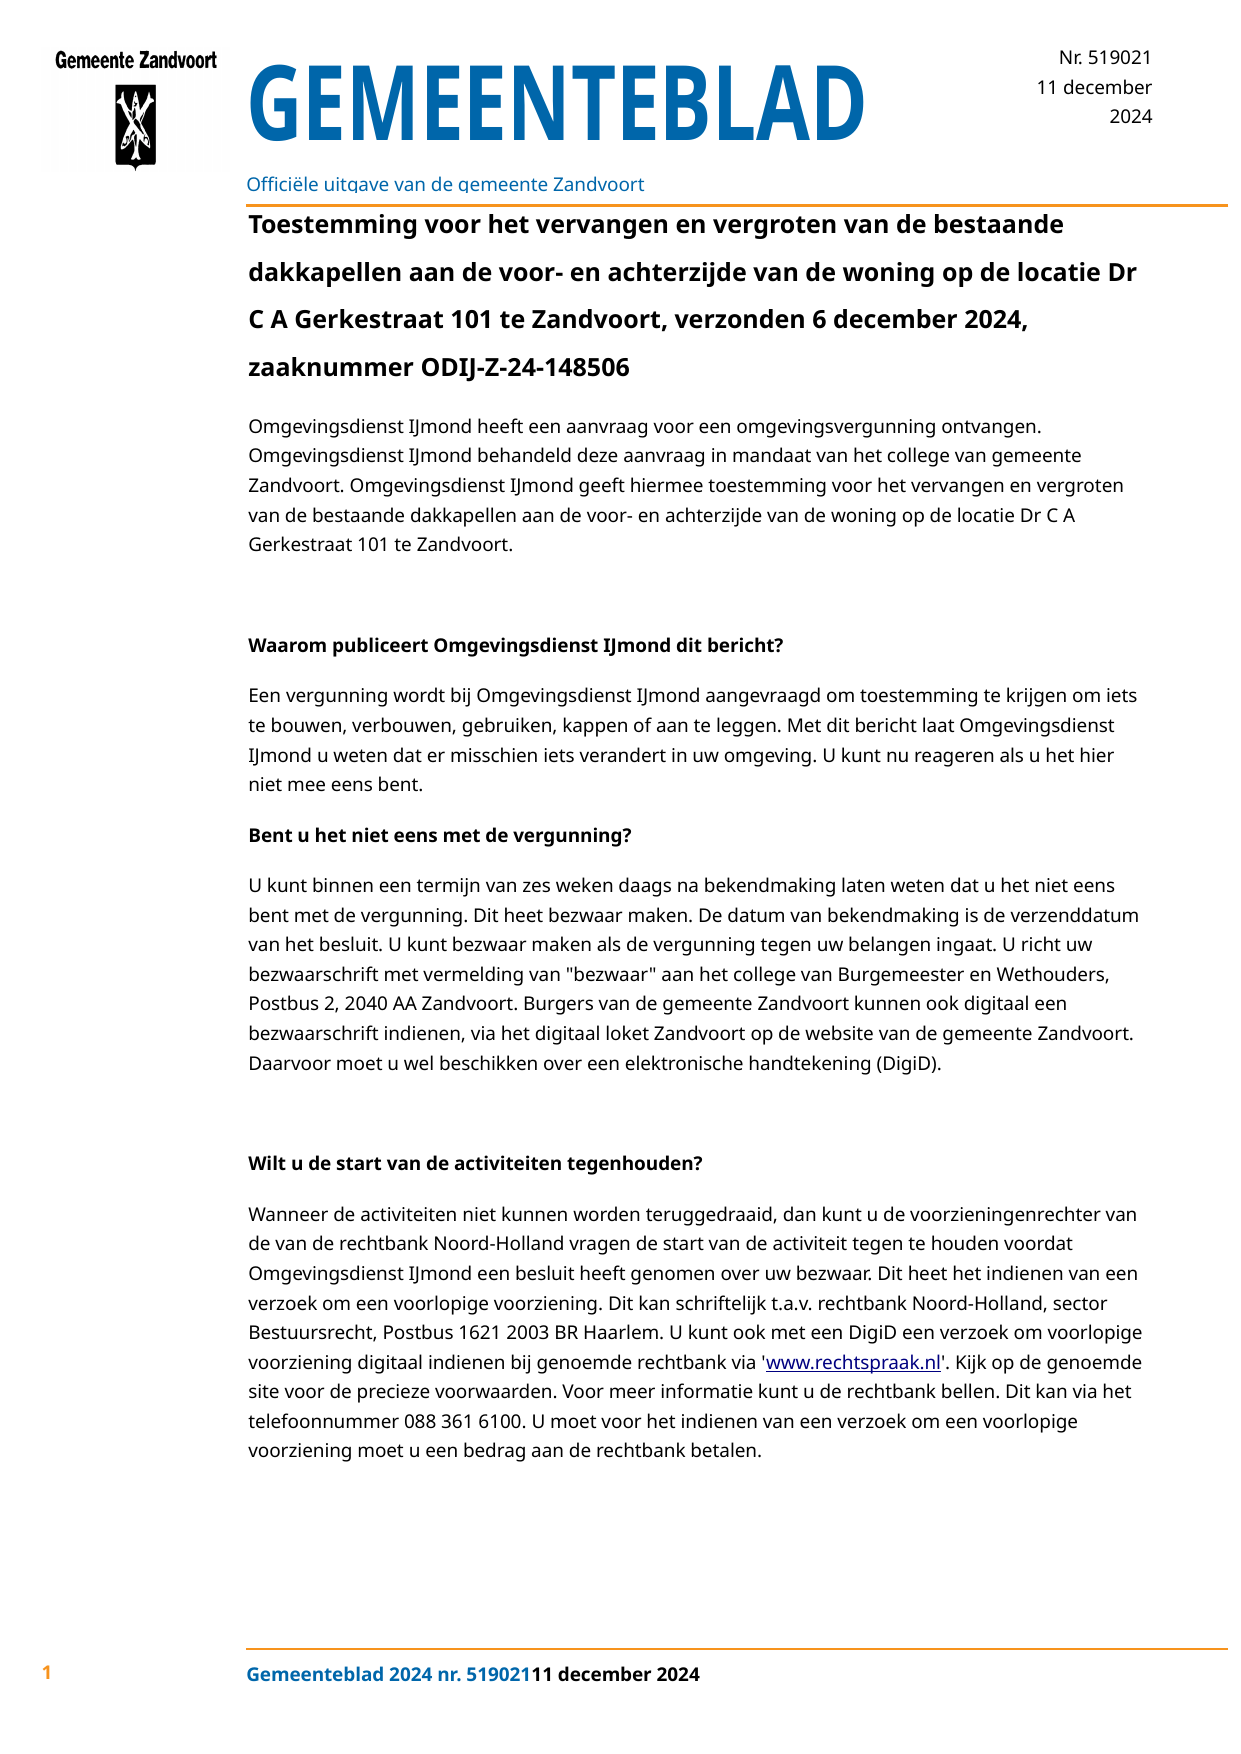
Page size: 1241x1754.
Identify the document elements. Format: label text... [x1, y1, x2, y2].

text Waarom publiceert Omgevingsdienst IJmond dit bericht? [248, 632, 1152, 658]
text Een vergunning wordt bij Omgevingsdienst IJmond aangevraagd om toestemming te krijgen om iets te bouwen, verbouwen, gebruiken, kappen of aan te leggen. Met dit bericht laat Omgevingsdienst IJmond u weten dat er misschien iets verandert in uw omgeving. U kunt nu reageren als u het hier niet mee eens bent. [248, 683, 1152, 797]
text U kunt binnen een termijn van zes weken daags na bekendmaking laten weten dat u het niet eens bent met de vergunning. Dit heet bezwaar maken. De datum van bekendmaking is de verzenddatum van het besluit. U kunt bezwaar maken als de vergunning tegen uw belangen ingaat. U richt uw bezwaarschrift met vermelding van "bezwaar" aan het college van Burgemeester en Wethouders, Postbus 2, 2040 AA Zandvoort. Burgers van de gemeente Zandvoort kunnen ook digitaal een bezwaarschrift indienen, via het digitaal loket Zandvoort op de website van de gemeente Zandvoort. Daarvoor moet u wel beschikken over een elektronische handtekening (DigiD). [248, 872, 1152, 1076]
text Wilt u de start van de activiteiten tegenhouden? [248, 1151, 1152, 1176]
picture [41, 47, 231, 172]
text Omgevingsdienst IJmond heeft een aanvraag voor een omgevingsvergunning ontvangen. Omgevingsdienst IJmond behandeld deze aanvraag in mandaat van het college van gemeente Zandvoort. Omgevingsdienst IJmond geeft hiermee toestemming voor het vervangen en vergroten van de bestaande dakkapellen aan de voor- en achterzijde van de woning op de locatie Dr C A Gerkestraat 101 te Zandvoort. [248, 413, 1152, 557]
text Wanneer de activiteiten niet kunnen worden teruggedraaid, dan kunt u de voorzieningenrechter van de van de rechtbank Noord-Holland vragen de start van de activiteit tegen te houden voordat Omgevingsdienst IJmond een besluit heeft genomen over uw bezwaar. Dit heet het indienen van een verzoek om een voorlopige voorziening. Dit kan schriftelijk t.a.v. rechtbank Noord-Holland, sector Bestuursrecht, Postbus 1621 2003 BR Haarlem. U kunt ook met een DigiD een verzoek om voorlopige voorziening digitaal indienen bij genoemde rechtbank via 'www.rechtspraak.nl'. Kijk op de genoemde site voor de precieze voorwaarden. Voor meer informatie kunt u de rechtbank bellen. Dit kan via het telefoonnummer 088 361 6100. U moet voor het indienen van een verzoek om een voorlopige voorziening moet u een bedrag aan de rechtbank betalen. [248, 1201, 1152, 1463]
text Bent u het niet eens met de vergunning? [248, 822, 1152, 848]
text Toestemming voor het vervangen en vergroten van de bestaande dakkapellen aan de voor- en achterzijde van de woning op de locatie Dr C A Gerkestraat 101 te Zandvoort, verzonden 6 december 2024, zaaknummer ODIJ-Z-24-148506 [248, 207, 1152, 384]
